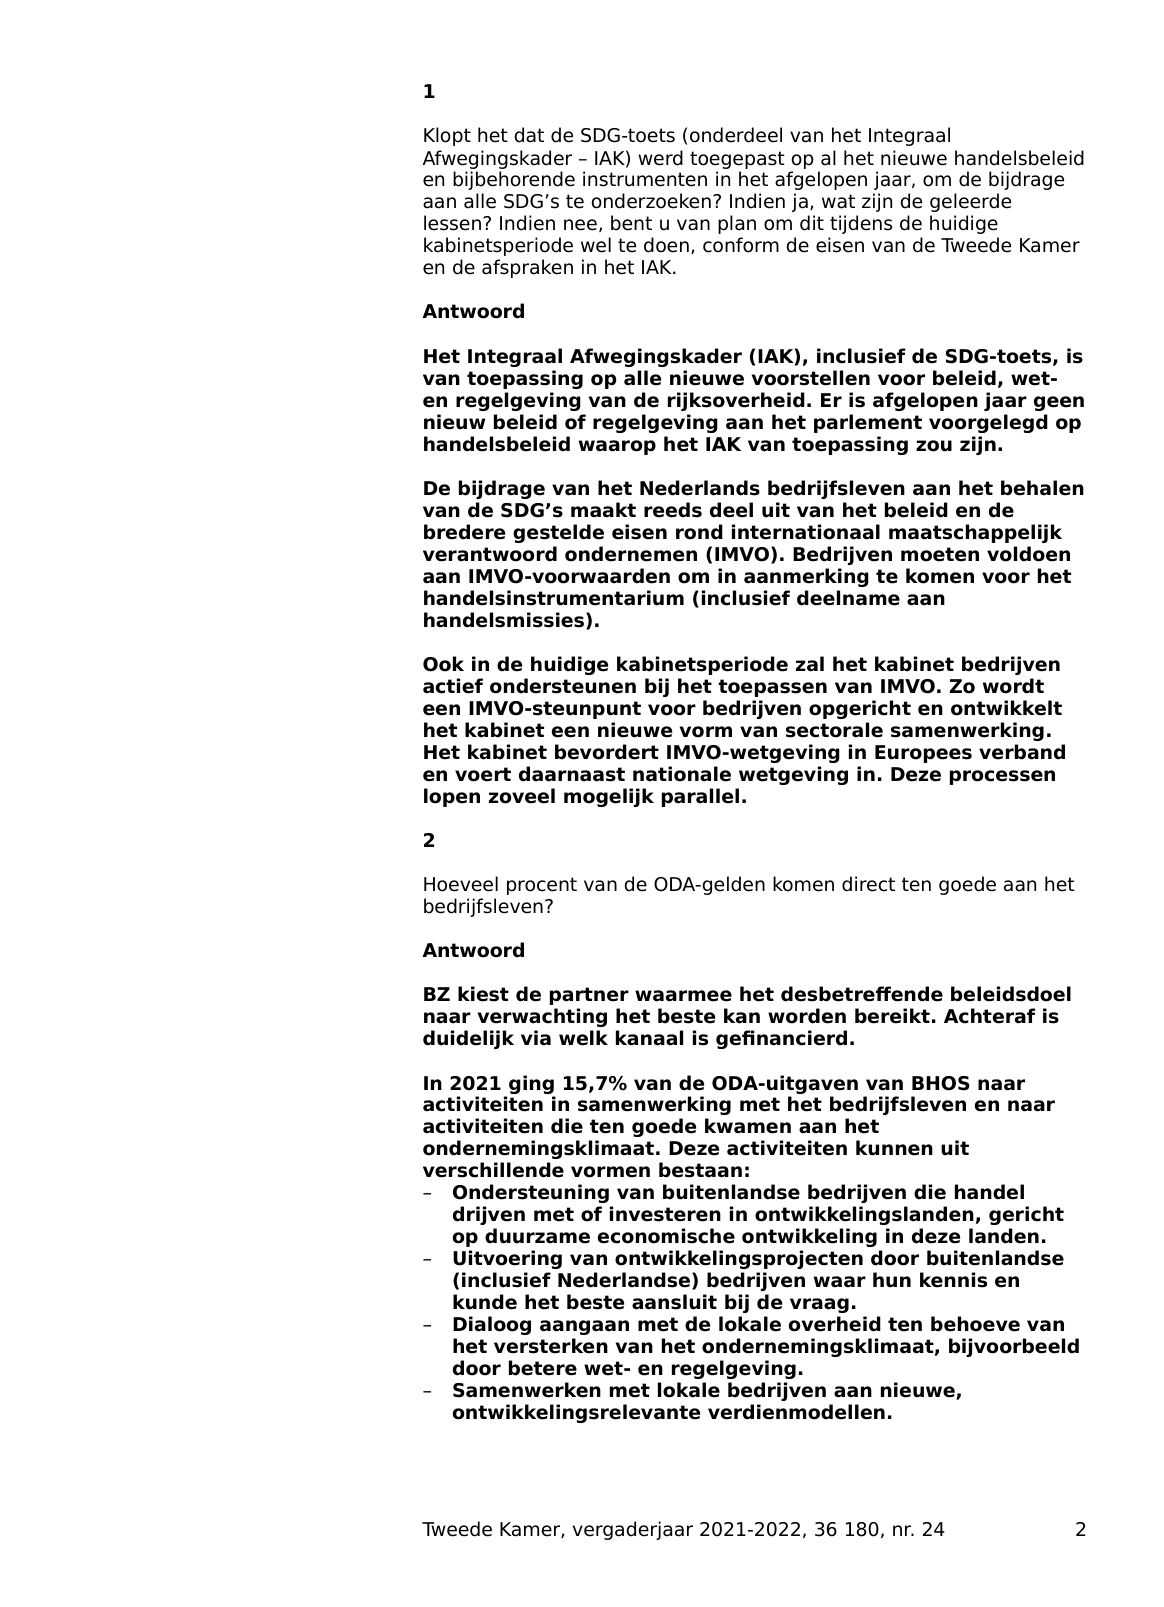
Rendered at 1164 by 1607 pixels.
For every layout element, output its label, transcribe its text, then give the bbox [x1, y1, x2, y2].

text BZ kiest de partner waarmee het desbetreffende beleidsdoel naar verwachting het beste kan worden bereikt. Achteraf is duidelijk via welk kanaal is gefinancierd. [422, 984, 1087, 1050]
text – Samenwerken met lokale bedrijven aan nieuwe, ontwikkelingsrelevante verdienmodellen. [422, 1380, 1087, 1424]
text – Dialoog aangaan met de lokale overheid ten behoeve van het versterken van het ondernemingsklimaat, bijvoorbeeld door betere wet- en regelgeving. [422, 1314, 1087, 1380]
text De bijdrage van het Nederlands bedrijfsleven aan het behalen van de SDG’s maakt reeds deel uit van het beleid en de bredere gestelde eisen rond internationaal maatschappelijk verantwoord ondernemen (IMVO). Bedrijven moeten voldoen aan IMVO-voorwaarden om in aanmerking te komen voor het handelsinstrumentarium (inclusief deelname aan handelsmissies). [422, 478, 1087, 632]
subtitle Antwoord [422, 301, 1087, 323]
text Hoeveel procent van de ODA-gelden komen direct ten goede aan het bedrijfsleven? [422, 874, 1087, 918]
text Klopt het dat de SDG-toets (onderdeel van het Integraal Afwegingskader – IAK) werd toegepast op al het nieuwe handelsbeleid en bijbehorende instrumenten in het afgelopen jaar, om de bijdrage aan alle SDG’s te onderzoeken? Indien ja, wat zijn de geleerde lessen? Indien nee, bent u van plan om dit tijdens de huidige kabinetsperiode wel te doen, conform de eisen van de Tweede Kamer en de afspraken in het IAK. [422, 125, 1087, 279]
text Het Integraal Afwegingskader (IAK), inclusief de SDG-toets, is van toepassing op alle nieuwe voorstellen voor beleid, wet- en regelgeving van de rijksoverheid. Er is afgelopen jaar geen nieuw beleid of regelgeving aan het parlement voorgelegd op handelsbeleid waarop het IAK van toepassing zou zijn. [422, 346, 1087, 456]
text – Uitvoering van ontwikkelingsprojecten door buitenlandse (inclusief Nederlandse) bedrijven waar hun kennis en kunde het beste aansluit bij de vraag. [422, 1248, 1087, 1314]
subtitle 2 [422, 830, 1087, 852]
subtitle Antwoord [422, 940, 1087, 962]
text In 2021 ging 15,7% van de ODA-uitgaven van BHOS naar activiteiten in samenwerking met het bedrijfsleven en naar activiteiten die ten goede kwamen aan het ondernemingsklimaat. Deze activiteiten kunnen uit verschillende vormen bestaan: [422, 1072, 1087, 1182]
text – Ondersteuning van buitenlandse bedrijven die handel drijven met of investeren in ontwikkelingslanden, gericht op duurzame economische ontwikkeling in deze landen. [422, 1182, 1087, 1248]
text Ook in de huidige kabinetsperiode zal het kabinet bedrijven actief ondersteunen bij het toepassen van IMVO. Zo wordt een IMVO-steunpunt voor bedrijven opgericht en ontwikkelt het kabinet een nieuwe vorm van sectorale samenwerking. Het kabinet bevordert IMVO-wetgeving in Europees verband en voert daarnaast nationale wetgeving in. Deze processen lopen zoveel mogelijk parallel. [422, 654, 1087, 808]
subtitle 1 [422, 81, 1087, 103]
